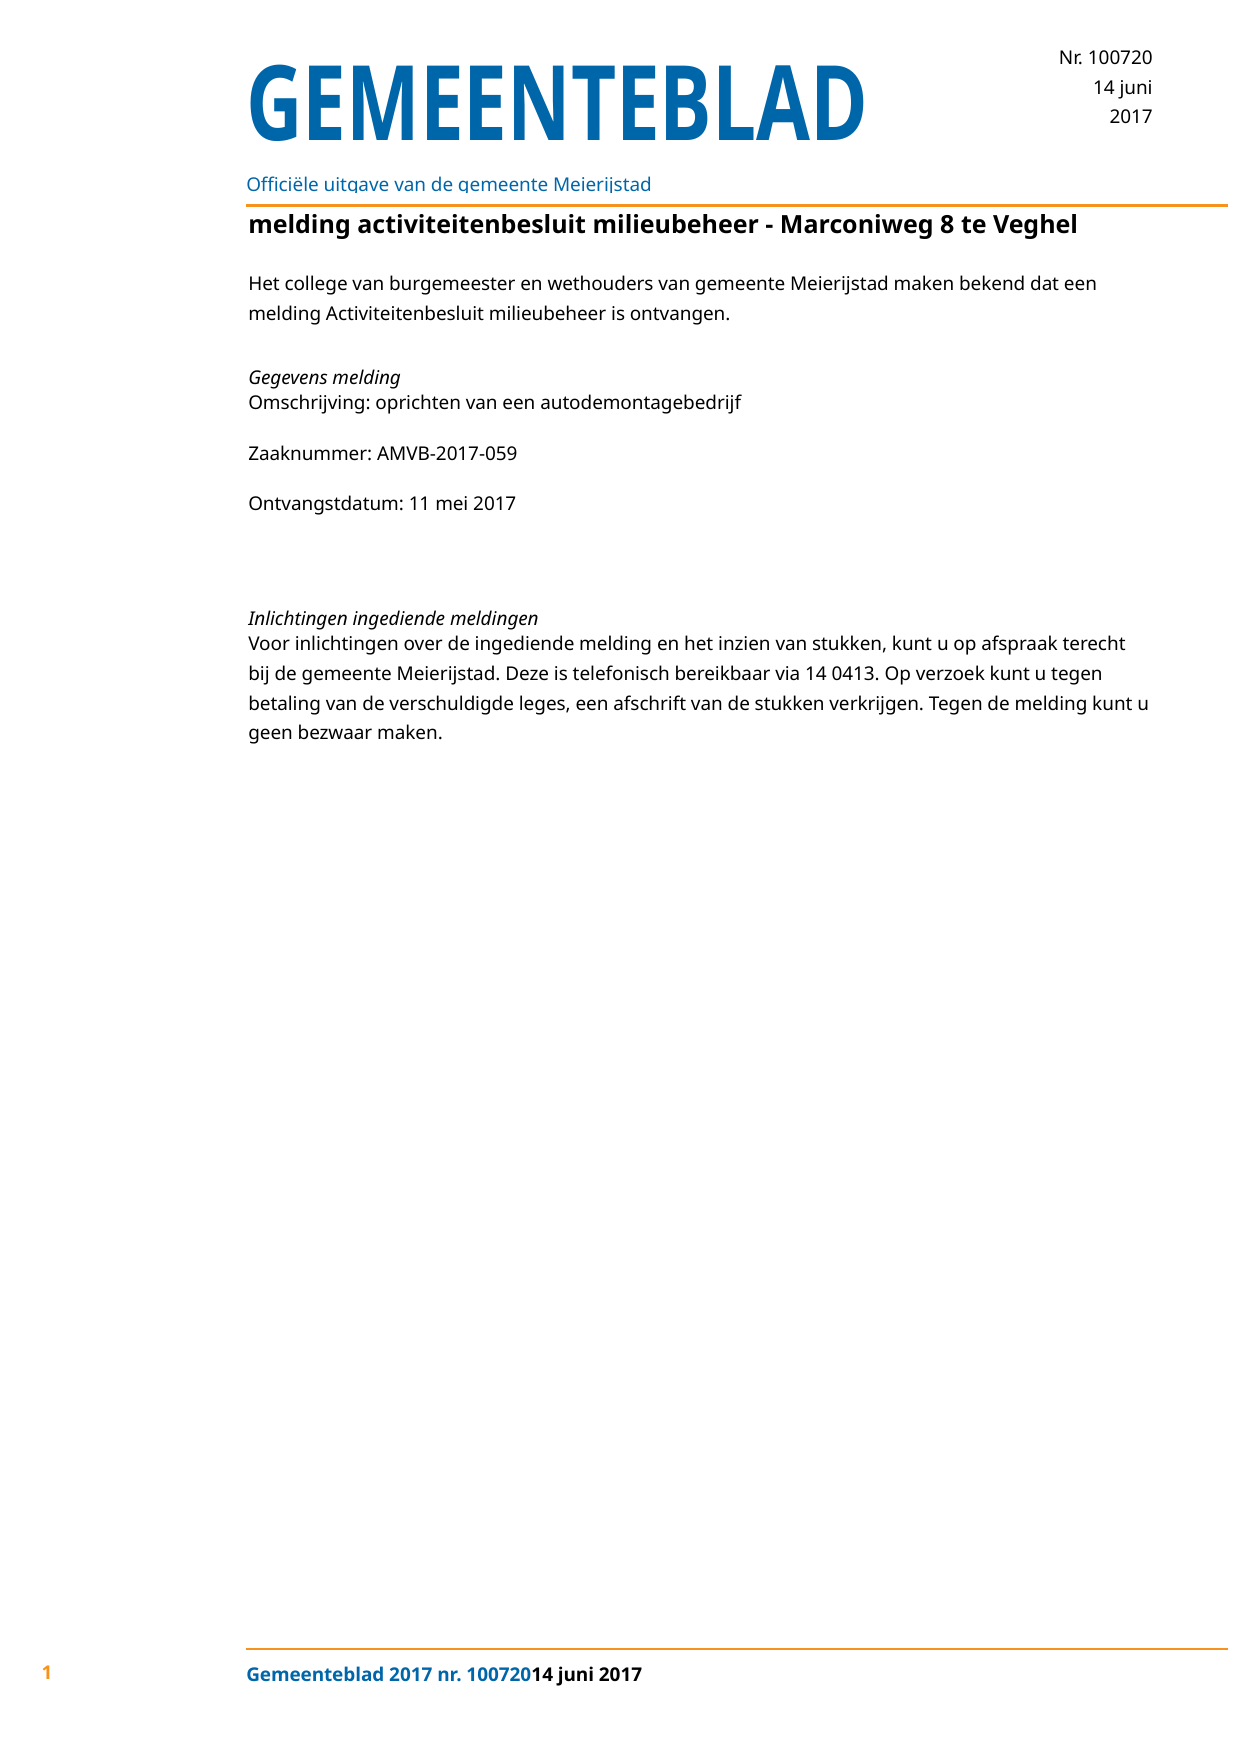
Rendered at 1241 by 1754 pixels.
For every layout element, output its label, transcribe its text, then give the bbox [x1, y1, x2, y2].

text Zaaknummer: AMVB-2017-059 [248, 440, 1152, 466]
text Gegevens melding [248, 364, 1152, 389]
text Het college van burgemeester en wethouders van gemeente Meierijstad maken bekend dat een melding Activiteitenbesluit milieubeheer is ontvangen. [248, 270, 1152, 326]
text Omschrijving: oprichten van een autodemontagebedrijf [248, 389, 1152, 415]
text Ontvangstdatum: 11 mei 2017 [248, 490, 1152, 516]
picture [41, 47, 231, 172]
text melding activiteitenbesluit milieubeheer - Marconiweg 8 te Veghel [248, 207, 1152, 241]
text Inlichtingen ingediende meldingen [248, 605, 1152, 631]
text Voor inlichtingen over de ingediende melding en het inzien van stukken, kunt u op afspraak terecht bij de gemeente Meierijstad. Deze is telefonisch bereikbaar via 14 0413. Op verzoek kunt u tegen betaling van de verschuldigde leges, een afschrift van de stukken verkrijgen. Tegen de melding kunt u geen bezwaar maken. [248, 631, 1152, 745]
